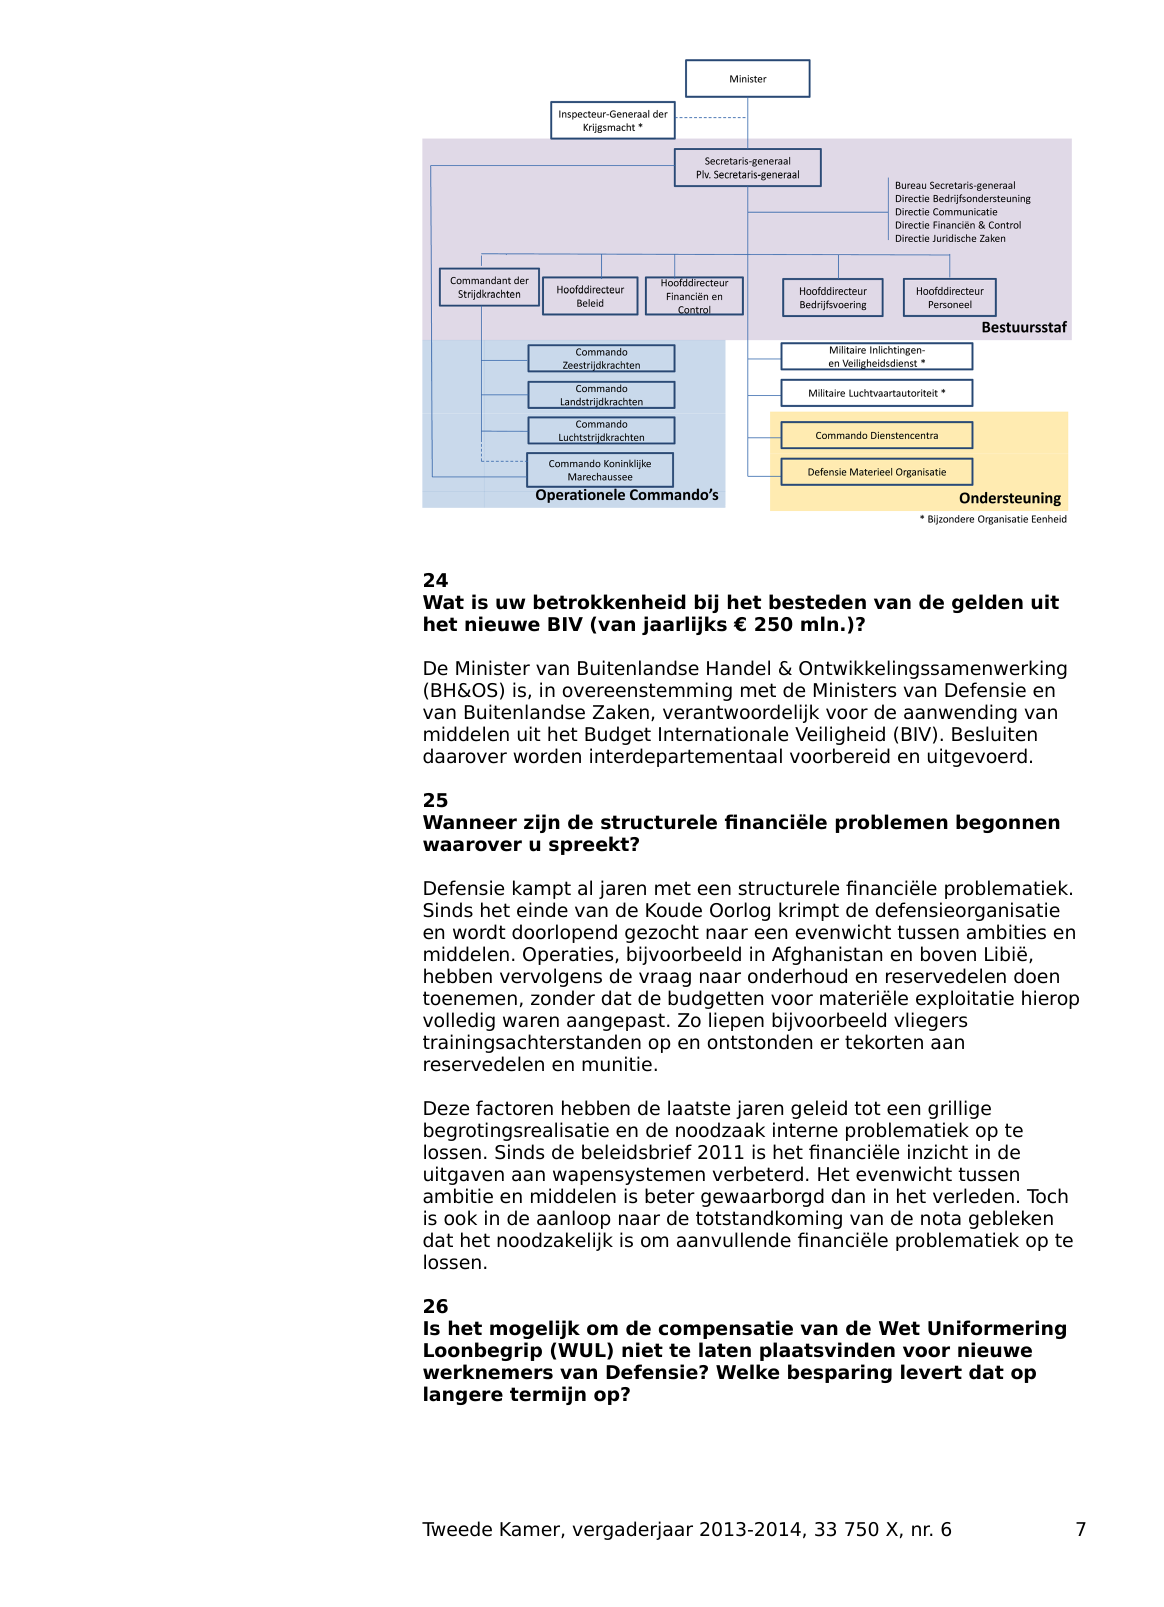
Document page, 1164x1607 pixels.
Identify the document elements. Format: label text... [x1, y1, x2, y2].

text Wat is uw betrokkenheid bij het besteden van de gelden uit het nieuwe BIV (van jaarlijks € 250 mln.)? [422, 592, 1087, 636]
text Defensie kampt al jaren met een structurele financiële problematiek. Sinds het einde van de Koude Oorlog krimpt de defensieorganisatie en wordt doorlopend gezocht naar een evenwicht tussen ambities en middelen. Operaties, bijvoorbeeld in Afghanistan en boven Libië, hebben vervolgens de vraag naar onderhoud en reservedelen doen toenemen, zonder dat de budgetten voor materiële exploitatie hierop volledig waren aangepast. Zo liepen bijvoorbeeld vliegers trainingsachterstanden op en ontstonden er tekorten aan reservedelen en munitie. [422, 878, 1087, 1076]
text De Minister van Buitenlandse Handel & Ontwikkelingssamenwerking (BH&OS) is, in overeenstemming met de Ministers van Defensie en van Buitenlandse Zaken, verantwoordelijk voor de aanwending van middelen uit het Budget Internationale Veiligheid (BIV). Besluiten daarover worden interdepartementaal voorbereid en uitgevoerd. [422, 658, 1087, 768]
text Wanneer zijn de structurele financiële problemen begonnen waarover u spreekt? [422, 812, 1087, 856]
text Is het mogelijk om de compensatie van de Wet Uniformering Loonbegrip (WUL) niet te laten plaatsvinden voor nieuwe werknemers van Defensie? Welke besparing levert dat op langere termijn op? [422, 1318, 1087, 1406]
text 25 [422, 790, 1087, 812]
text 24 [422, 570, 1087, 592]
picture [422, 59, 1072, 526]
text 26 [422, 1296, 1087, 1318]
text Deze factoren hebben de laatste jaren geleid tot een grillige begrotingsrealisatie en de noodzaak interne problematiek op te lossen. Sinds de beleidsbrief 2011 is het financiële inzicht in de uitgaven aan wapensystemen verbeterd. Het evenwicht tussen ambitie en middelen is beter gewaarborgd dan in het verleden. Toch is ook in de aanloop naar de totstandkoming van de nota gebleken dat het noodzakelijk is om aanvullende financiële problematiek op te lossen. [422, 1098, 1087, 1274]
